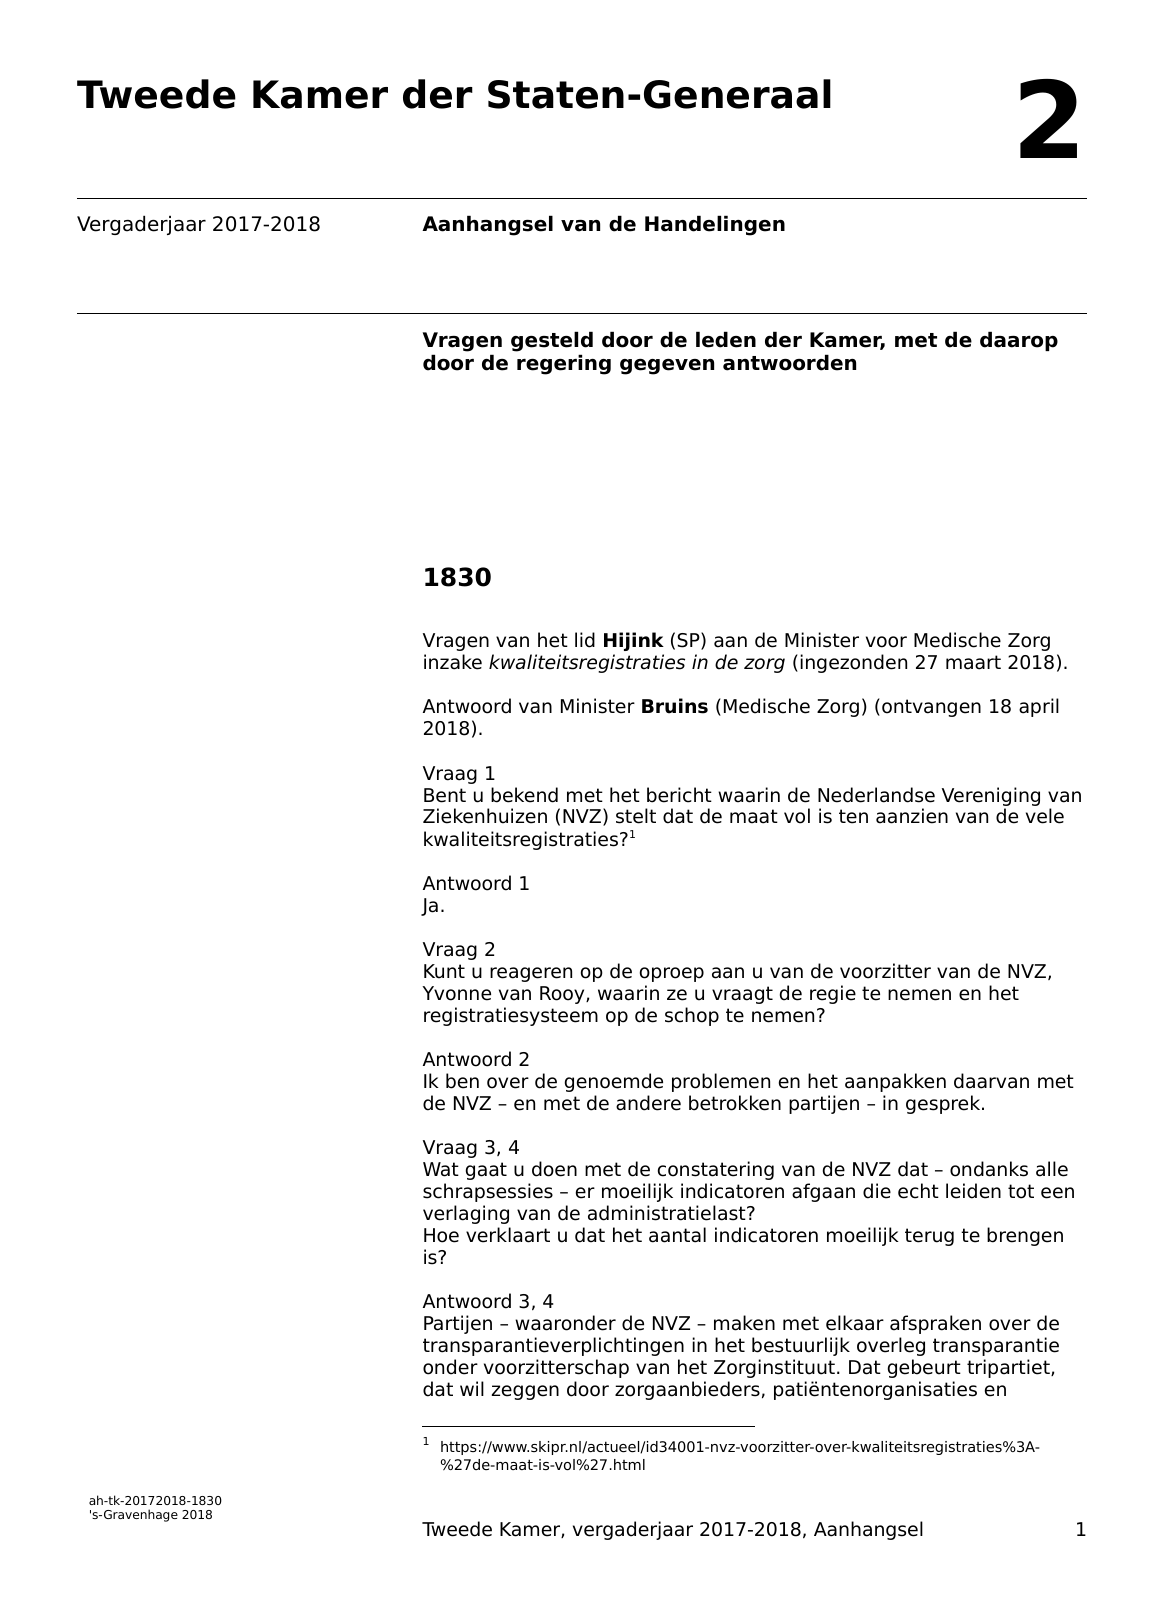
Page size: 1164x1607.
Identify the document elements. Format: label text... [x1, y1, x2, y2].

text Vragen van het lid Hijink (SP) aan de Minister voor Medische Zorg inzake kwaliteitsregistraties in de zorg (ingezonden 27 maart 2018). [422, 630, 1087, 674]
text ah-tk-20172018-1830 [88, 1494, 323, 1508]
text Antwoord van Minister Bruins (Medische Zorg) (ontvangen 18 april 2018). [422, 696, 1087, 740]
text Vraag 1 [422, 762, 1087, 784]
text Partijen – waaronder de NVZ – maken met elkaar afspraken over de transparantieverplichtingen in het bestuurlijk overleg transparantie onder voorzitterschap van het Zorginstituut. Dat gebeurt tripartiet, dat wil zeggen door zorgaanbieders, patiëntenorganisaties en [422, 1313, 1087, 1401]
text 's-Gravenhage 2018 [88, 1508, 323, 1522]
text Vraag 3, 4 [422, 1137, 1087, 1159]
table_cell Vergaderjaar 2017-2018 [77, 199, 422, 313]
text 1830 [422, 563, 1087, 592]
text Ik ben over de genoemde problemen en het aanpakken daarvan met de NVZ – en met de andere betrokken partijen – in gesprek. [422, 1071, 1087, 1115]
text Wat gaat u doen met de constatering van de NVZ dat – ondanks alle schrapsessies – er moeilijk indicatoren afgaan die echt leiden tot een verlaging van de administratielast? [422, 1159, 1087, 1225]
text Kunt u reageren op de oproep aan u van de voorzitter van de NVZ, Yvonne van Rooy, waarin ze u vraagt de regie te nemen en het registratiesysteem op de schop te nemen? [422, 961, 1087, 1027]
text Vraag 2 [422, 939, 1087, 961]
table_cell Vragen gesteld door de leden der Kamer, met de daarop door de regering gegeven antwoorden [422, 314, 1087, 375]
text Ja. [422, 894, 1087, 917]
table_header 2 [886, 59, 1087, 198]
text Antwoord 2 [422, 1049, 1087, 1071]
text Antwoord 3, 4 [422, 1291, 1087, 1313]
text https://www.skipr.nl/actueel/id34001-nvz-voorzitter-over-kwaliteitsregistraties%3A-%27de-maat-is-vol%27.html [422, 1435, 1087, 1474]
table_header Tweede Kamer der Staten-Generaal [77, 59, 886, 198]
text Bent u bekend met het bericht waarin de Nederlandse Vereniging van Ziekenhuizen (NVZ) stelt dat de maat vol is ten aanzien van de vele kwaliteitsregistraties? [422, 784, 1087, 850]
table_cell Aanhangsel van de Handelingen [422, 199, 1087, 313]
text Hoe verklaart u dat het aantal indicatoren moeilijk terug te brengen is? [422, 1225, 1087, 1269]
text Antwoord 1 [422, 873, 1087, 894]
table_cell [77, 314, 422, 375]
